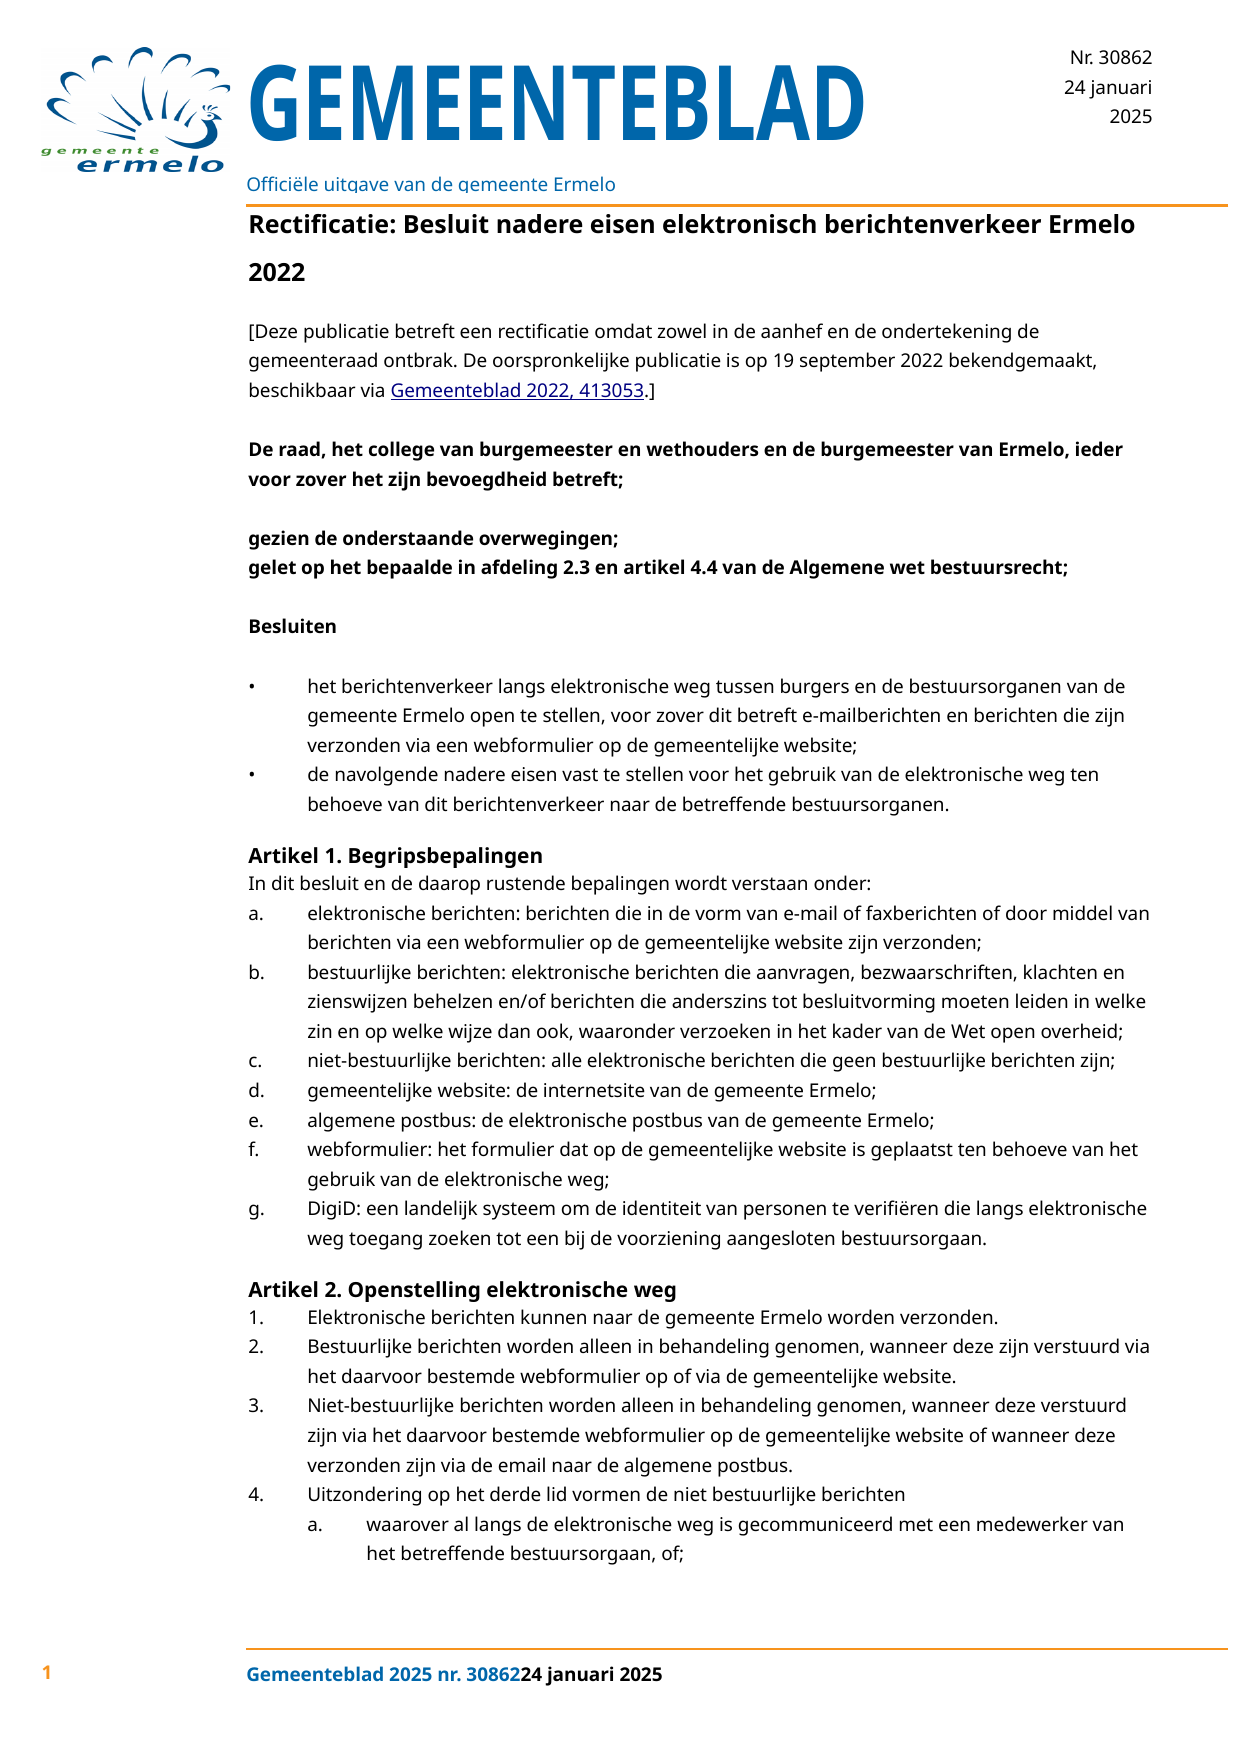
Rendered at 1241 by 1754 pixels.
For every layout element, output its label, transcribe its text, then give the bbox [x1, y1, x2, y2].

list de navolgende nadere eisen vast te stellen voor het gebruik van de elektronische weg ten behoeve van dit berichtenverkeer naar de betreffende bestuursorganen. [248, 762, 1152, 817]
list het berichtenverkeer langs elektronische weg tussen burgers en de bestuursorganen van de gemeente Ermelo open te stellen, voor zover dit betreft e-mailberichten en berichten die zijn verzonden via een webformulier op de gemeentelijke website; [248, 673, 1152, 758]
list DigiD: een landelijk systeem om de identiteit van personen te verifiëren die langs elektronische weg toegang zoeken tot een bij de voorziening aangesloten bestuursorgaan. [248, 1196, 1152, 1251]
text [Deze publicatie betreft een rectificatie omdat zowel in de aanhef en de ondertekening de gemeenteraad ontbrak. De oorspronkelijke publicatie is op 19 september 2022 bekendgemaakt, beschikbaar via Gemeenteblad 2022, 413053.] [248, 318, 1152, 403]
text Artikel 2. Openstelling elektronische weg [248, 1276, 1152, 1304]
list waarover al langs de elektronische weg is gecommuniceerd met een medewerker van het betreffende bestuursorgaan, of; [307, 1511, 1152, 1566]
text De raad, het college van burgemeester en wethouders en de burgemeester van Ermelo, ieder voor zover het zijn bevoegdheid betreft; [248, 436, 1152, 492]
list Elektronische berichten kunnen naar de gemeente Ermelo worden verzonden. [248, 1304, 1152, 1330]
list Niet-bestuurlijke berichten worden alleen in behandeling genomen, wanneer deze verstuurd zijn via het daarvoor bestemde webformulier op de gemeentelijke website of wanneer deze verzonden zijn via de email naar de algemene postbus. [248, 1393, 1152, 1478]
list niet-bestuurlijke berichten: alle elektronische berichten die geen bestuurlijke berichten zijn; [248, 1048, 1152, 1073]
text Besluiten [248, 614, 1152, 639]
picture [41, 47, 231, 172]
list elektronische berichten: berichten die in de vorm van e-mail of faxberichten of door middel van berichten via een webformulier op de gemeentelijke website zijn verzonden; [248, 900, 1152, 955]
text gelet op het bepaalde in afdeling 2.3 en artikel 4.4 van de Algemene wet bestuursrecht; [248, 554, 1152, 580]
text gezien de onderstaande overwegingen; [248, 525, 1152, 551]
list bestuurlijke berichten: elektronische berichten die aanvragen, bezwaarschriften, klachten en zienswijzen behelzen en/of berichten die anderszins tot besluitvorming moeten leiden in welke zin en op welke wijze dan ook, waaronder verzoeken in het kader van de Wet open overheid; [248, 959, 1152, 1044]
list gemeentelijke website: de internetsite van de gemeente Ermelo; [248, 1077, 1152, 1103]
text Rectificatie: Besluit nadere eisen elektronisch berichtenverkeer Ermelo 2022 [248, 207, 1152, 288]
list algemene postbus: de elektronische postbus van de gemeente Ermelo; [248, 1107, 1152, 1132]
text In dit besluit en de daarop rustende bepalingen wordt verstaan onder: [248, 870, 1152, 896]
list Bestuurlijke berichten worden alleen in behandeling genomen, wanneer deze zijn verstuurd via het daarvoor bestemde webformulier op of via de gemeentelijke website. [248, 1333, 1152, 1389]
text Artikel 1. Begripsbepalingen [248, 842, 1152, 870]
list webformulier: het formulier dat op de gemeentelijke website is geplaatst ten behoeve van het gebruik van de elektronische weg; [248, 1136, 1152, 1192]
list Uitzondering op het derde lid vormen de niet bestuurlijke berichten [248, 1481, 1152, 1507]
